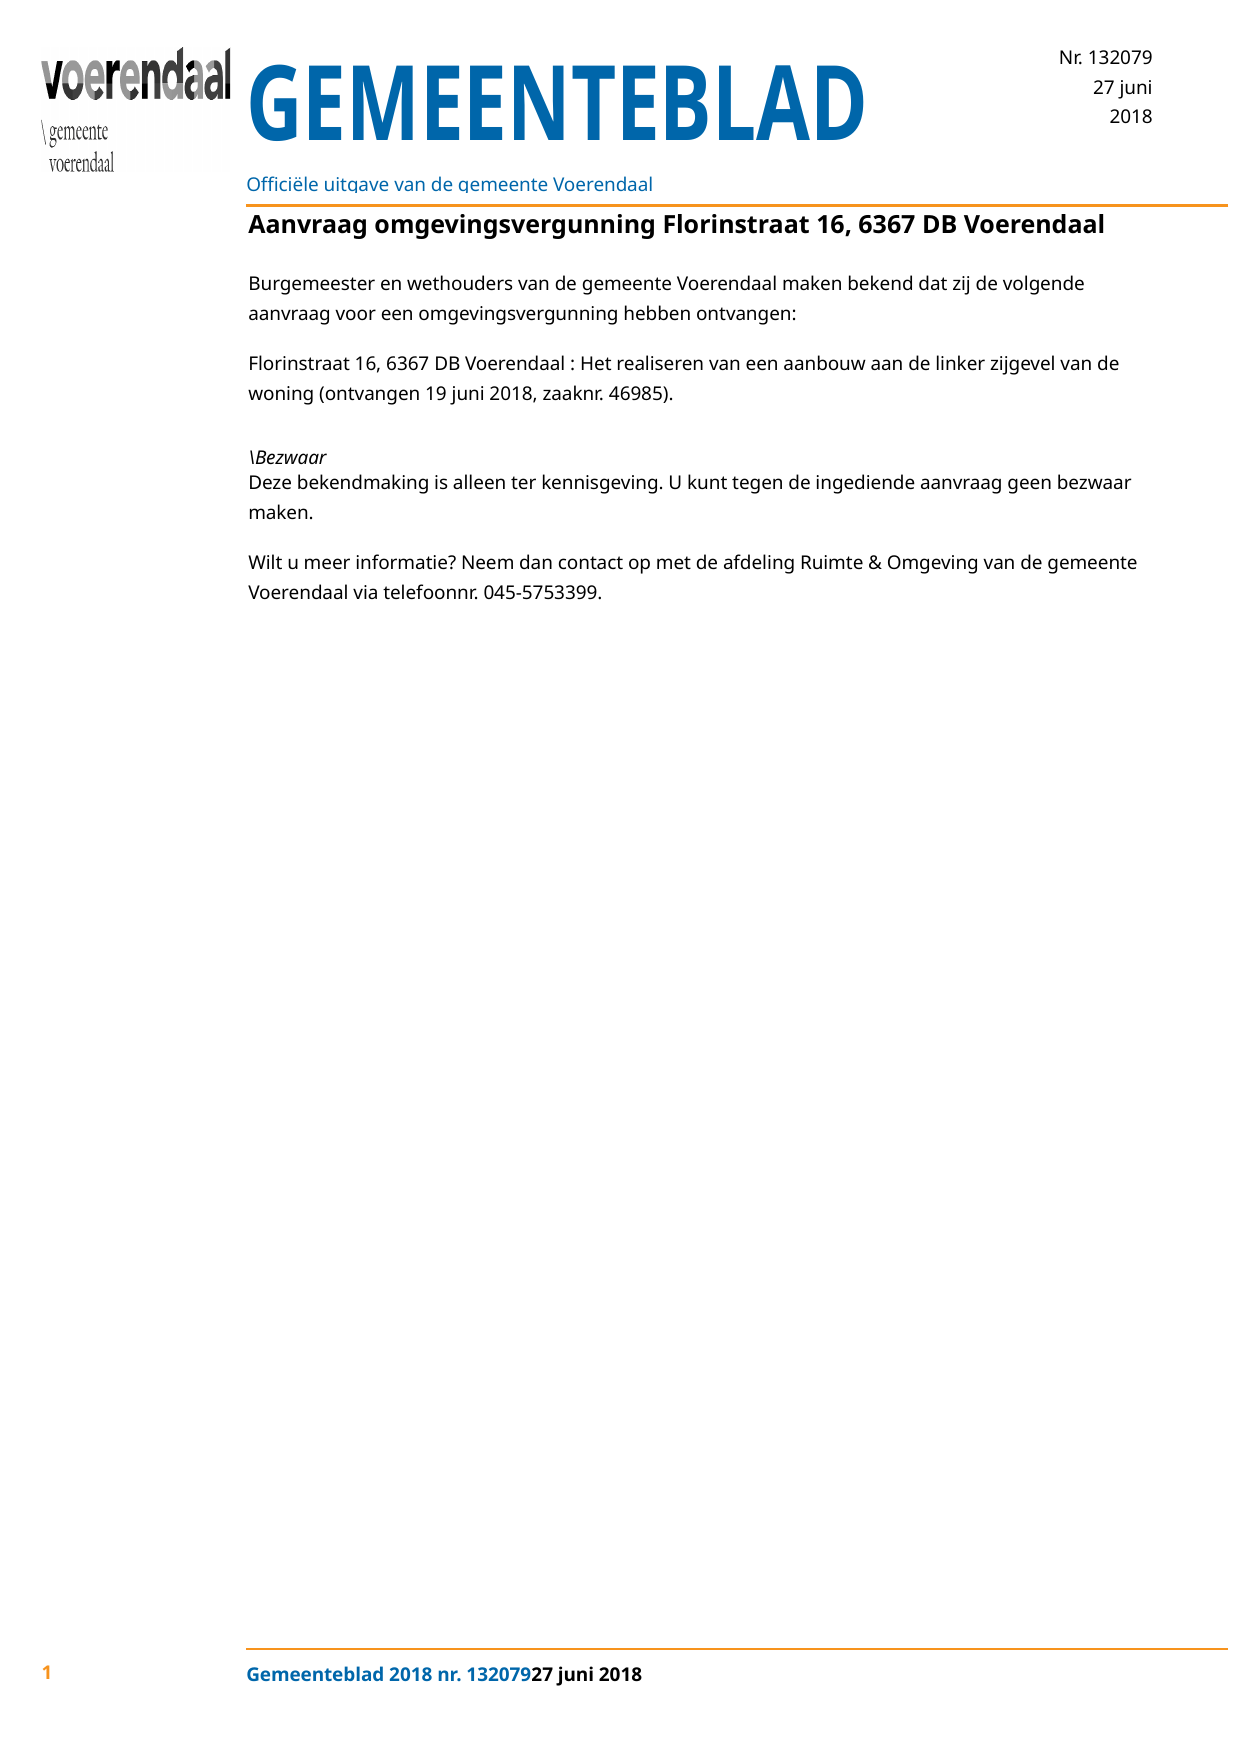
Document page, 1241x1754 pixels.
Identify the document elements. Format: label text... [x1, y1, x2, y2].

text Burgemeester en wethouders van de gemeente Voerendaal maken bekend dat zij de volgende aanvraag voor een omgevingsvergunning hebben ontvangen: [248, 270, 1152, 326]
text Deze bekendmaking is alleen ter kennisgeving. U kunt tegen de ingediende aanvraag geen bezwaar maken. [248, 469, 1152, 525]
text Wilt u meer informatie? Neem dan contact op met de afdeling Ruimte & Omgeving van de gemeente Voerendaal via telefoonnr. 045-5753399. [248, 549, 1152, 605]
text Florinstraat 16, 6367 DB Voerendaal : Het realiseren van een aanbouw aan de linker zijgevel van de woning (ontvangen 19 juni 2018, zaaknr. 46985). [248, 350, 1152, 406]
text \Bezwaar [248, 444, 1152, 469]
text Aanvraag omgevingsvergunning Florinstraat 16, 6367 DB Voerendaal [248, 207, 1152, 241]
picture [41, 47, 231, 172]
